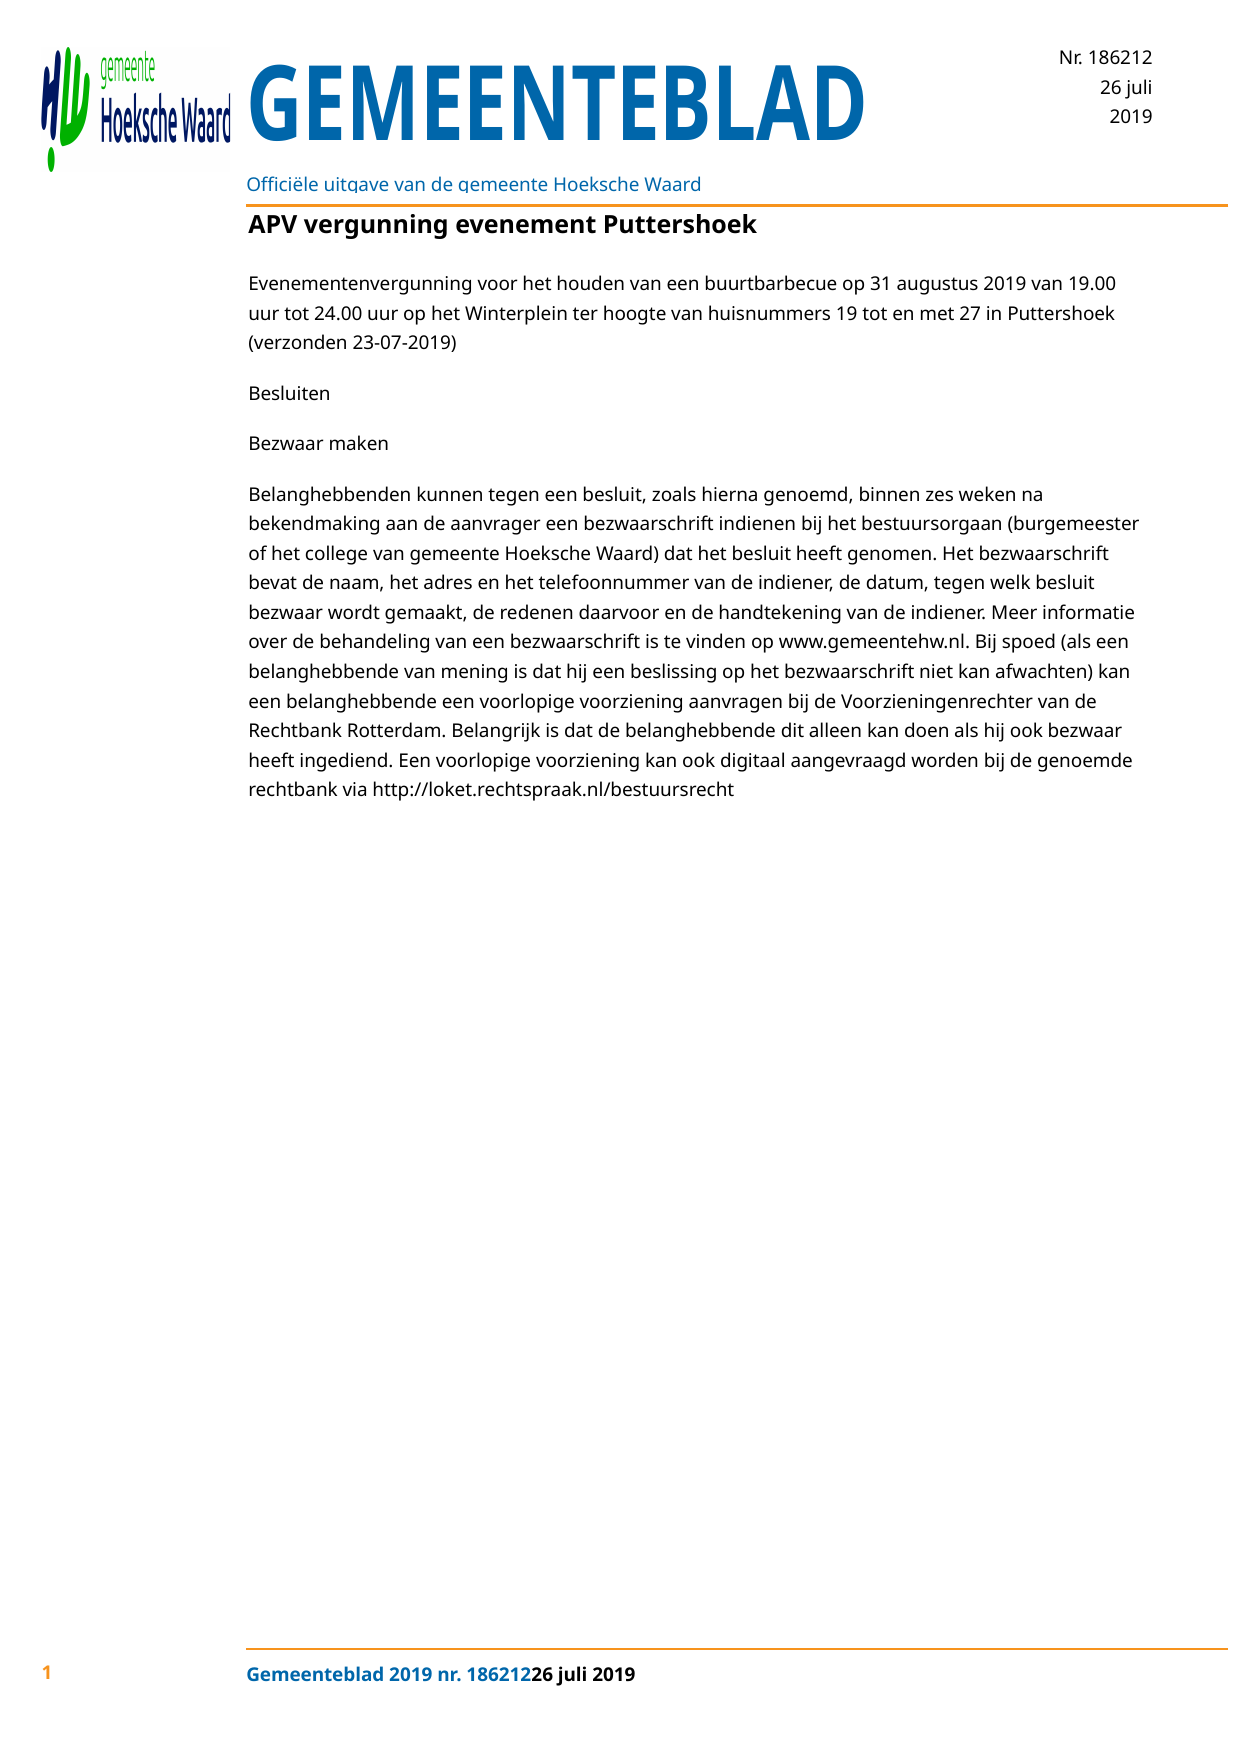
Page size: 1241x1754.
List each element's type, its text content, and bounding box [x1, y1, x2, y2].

text Evenementenvergunning voor het houden van een buurtbarbecue op 31 augustus 2019 van 19.00 uur tot 24.00 uur op het Winterplein ter hoogte van huisnummers 19 tot en met 27 in Puttershoek (verzonden 23-07-2019) [248, 270, 1152, 355]
text Belanghebbenden kunnen tegen een besluit, zoals hierna genoemd, binnen zes weken na bekendmaking aan de aanvrager een bezwaarschrift indienen bij het bestuursorgaan (burgemeester of het college van gemeente Hoeksche Waard) dat het besluit heeft genomen. Het bezwaarschrift bevat de naam, het adres en het telefoonnummer van de indiener, de datum, tegen welk besluit bezwaar wordt gemaakt, de redenen daarvoor en de handtekening van de indiener. Meer informatie over de behandeling van een bezwaarschrift is te vinden op www.gemeentehw.nl. Bij spoed (als een belanghebbende van mening is dat hij een beslissing op het bezwaarschrift niet kan afwachten) kan een belanghebbende een voorlopige voorziening aanvragen bij de Voorzieningenrechter van de Rechtbank Rotterdam. Belangrijk is dat de belanghebbende dit alleen kan doen als hij ook bezwaar heeft ingediend. Een voorlopige voorziening kan ook digitaal aangevraagd worden bij de genoemde rechtbank via http://loket.rechtspraak.nl/bestuursrecht [248, 481, 1152, 802]
text Bezwaar maken [248, 430, 1152, 456]
picture [41, 47, 231, 172]
text Besluiten [248, 380, 1152, 406]
text APV vergunning evenement Puttershoek [248, 207, 1152, 241]
